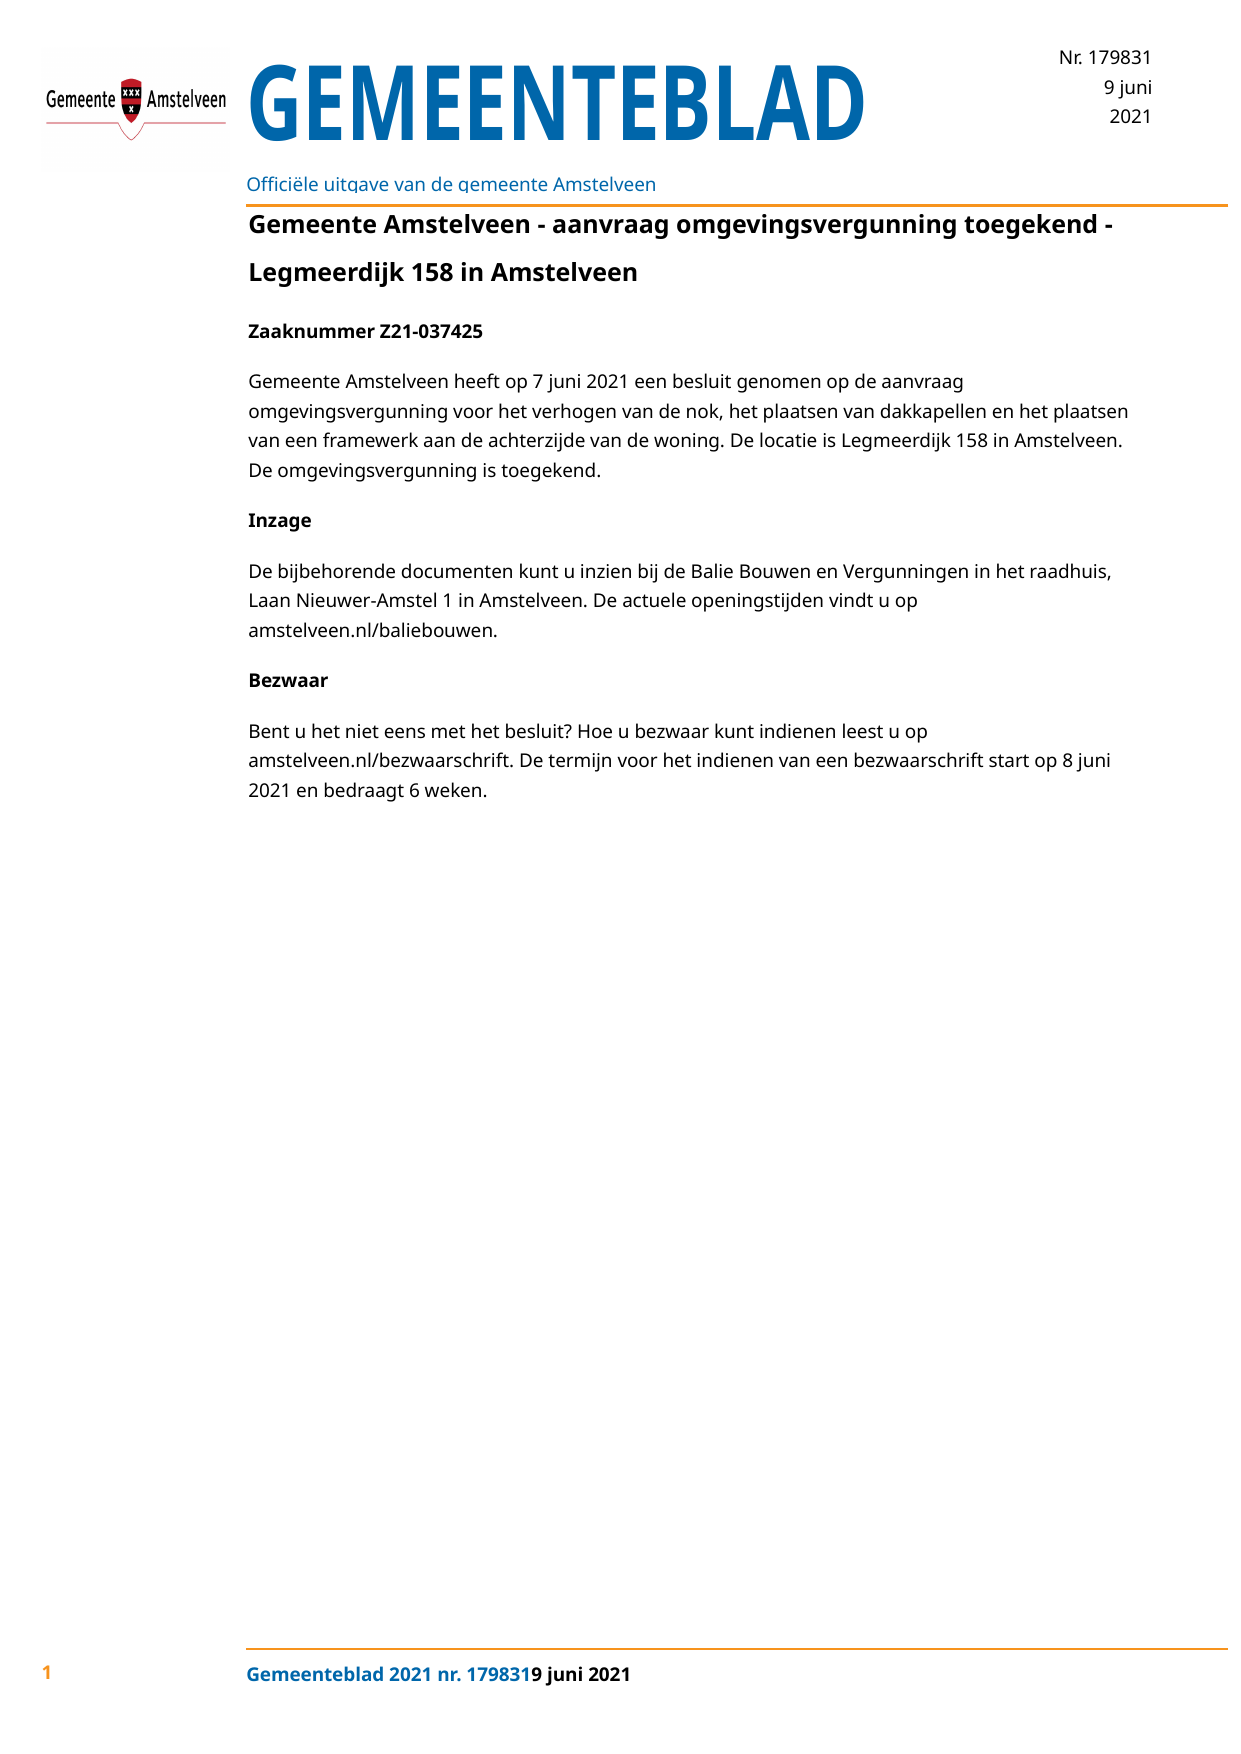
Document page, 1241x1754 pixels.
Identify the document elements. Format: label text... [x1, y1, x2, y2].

text Gemeente Amstelveen heeft op 7 juni 2021 een besluit genomen op de aanvraag omgevingsvergunning voor het verhogen van de nok, het plaatsen van dakkapellen en het plaatsen van een framewerk aan de achterzijde van de woning. De locatie is Legmeerdijk 158 in Amstelveen. De omgevingsvergunning is toegekend. [248, 368, 1152, 483]
picture [41, 47, 231, 172]
text De bijbehorende documenten kunt u inzien bij de Balie Bouwen en Vergunningen in het raadhuis, Laan Nieuwer-Amstel 1 in Amstelveen. De actuele openingstijden vindt u op amstelveen.nl/baliebouwen. [248, 558, 1152, 643]
text Zaaknummer Z21-037425 [248, 318, 1152, 344]
text Bezwaar [248, 667, 1152, 693]
text Inzage [248, 507, 1152, 533]
text Gemeente Amstelveen - aanvraag omgevingsvergunning toegekend - Legmeerdijk 158 in Amstelveen [248, 207, 1152, 288]
text Bent u het niet eens met het besluit? Hoe u bezwaar kunt indienen leest u op amstelveen.nl/bezwaarschrift. De termijn voor het indienen van een bezwaarschrift start op 8 juni 2021 en bedraagt 6 weken. [248, 718, 1152, 803]
